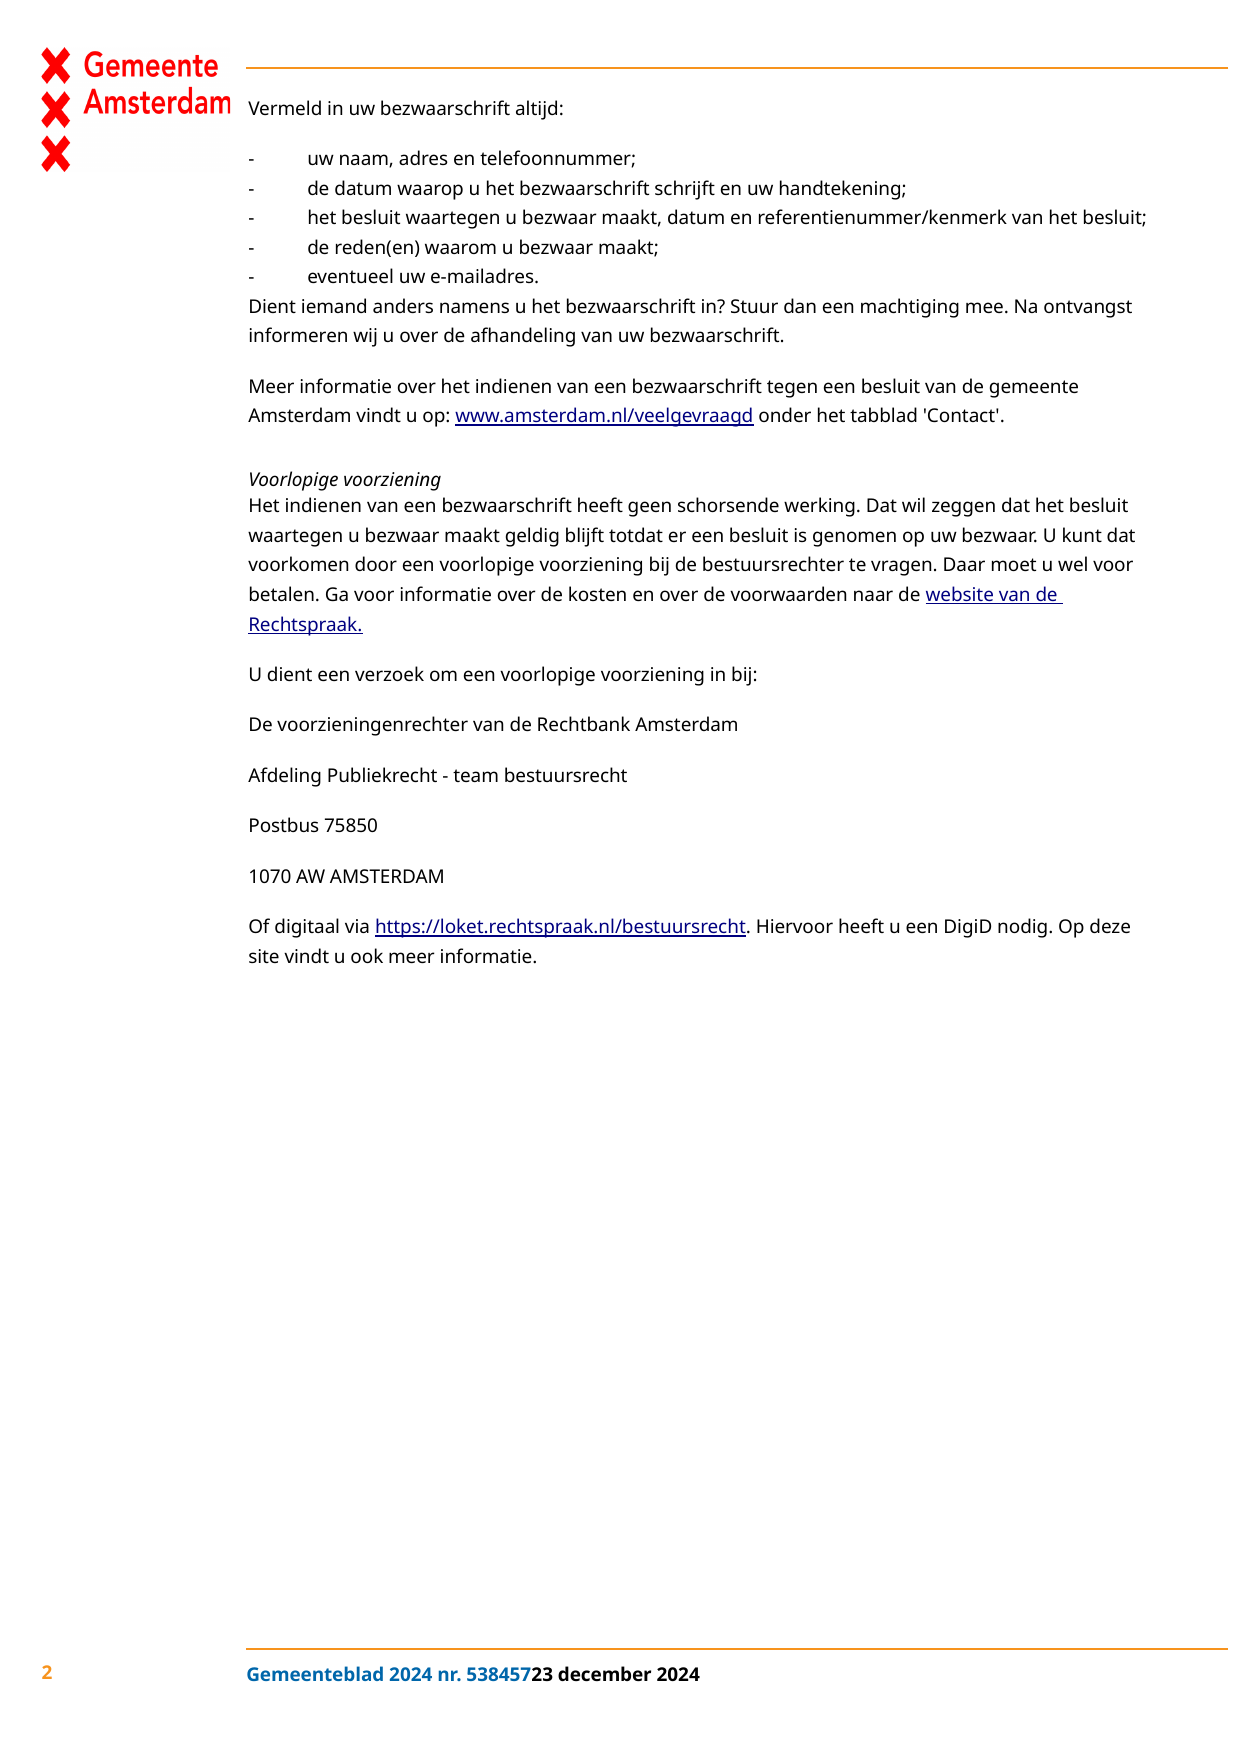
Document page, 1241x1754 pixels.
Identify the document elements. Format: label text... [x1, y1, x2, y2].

text Dient iemand anders namens u het bezwaarschrift in? Stuur dan een machtiging mee. Na ontvangst informeren wij u over de afhandeling van uw bezwaarschrift. [248, 293, 1152, 348]
text 1070 AW AMSTERDAM [248, 863, 1152, 888]
list eventueel uw e-mailadres. [248, 263, 1152, 289]
text Of digitaal via https://loket.rechtspraak.nl/bestuursrecht. Hiervoor heeft u een DigiD nodig. Op deze site vindt u ook meer informatie. [248, 913, 1152, 968]
list de reden(en) waarom u bezwaar maakt; [248, 234, 1152, 260]
list de datum waarop u het bezwaarschrift schrijft en uw handtekening; [248, 175, 1152, 201]
text Afdeling Publiekrecht - team bestuursrecht [248, 762, 1152, 788]
list uw naam, adres en telefoonnummer; [248, 145, 1152, 171]
text Meer informatie over het indienen van een bezwaarschrift tegen een besluit van de gemeente Amsterdam vindt u op: www.amsterdam.nl/veelgevraagd onder het tabblad 'Contact'. [248, 373, 1152, 428]
picture [41, 47, 231, 172]
text Vermeld in uw bezwaarschrift altijd: [248, 95, 1152, 121]
text Het indienen van een bezwaarschrift heeft geen schorsende werking. Dat wil zeggen dat het besluit waartegen u bezwaar maakt geldig blijft totdat er een besluit is genomen op uw bezwaar. U kunt dat voorkomen door een voorlopige voorziening bij de bestuursrechter te vragen. Daar moet u wel voor betalen. Ga voor informatie over de kosten en over de voorwaarden naar de website van de Rechtspraak. [248, 492, 1152, 636]
text U dient een verzoek om een voorlopige voorziening in bij: [248, 661, 1152, 687]
list het besluit waartegen u bezwaar maakt, datum en referentienummer/kenmerk van het besluit; [248, 204, 1152, 230]
text Postbus 75850 [248, 812, 1152, 838]
text Voorlopige voorziening [248, 467, 1152, 492]
text De voorzieningenrechter van de Rechtbank Amsterdam [248, 712, 1152, 737]
